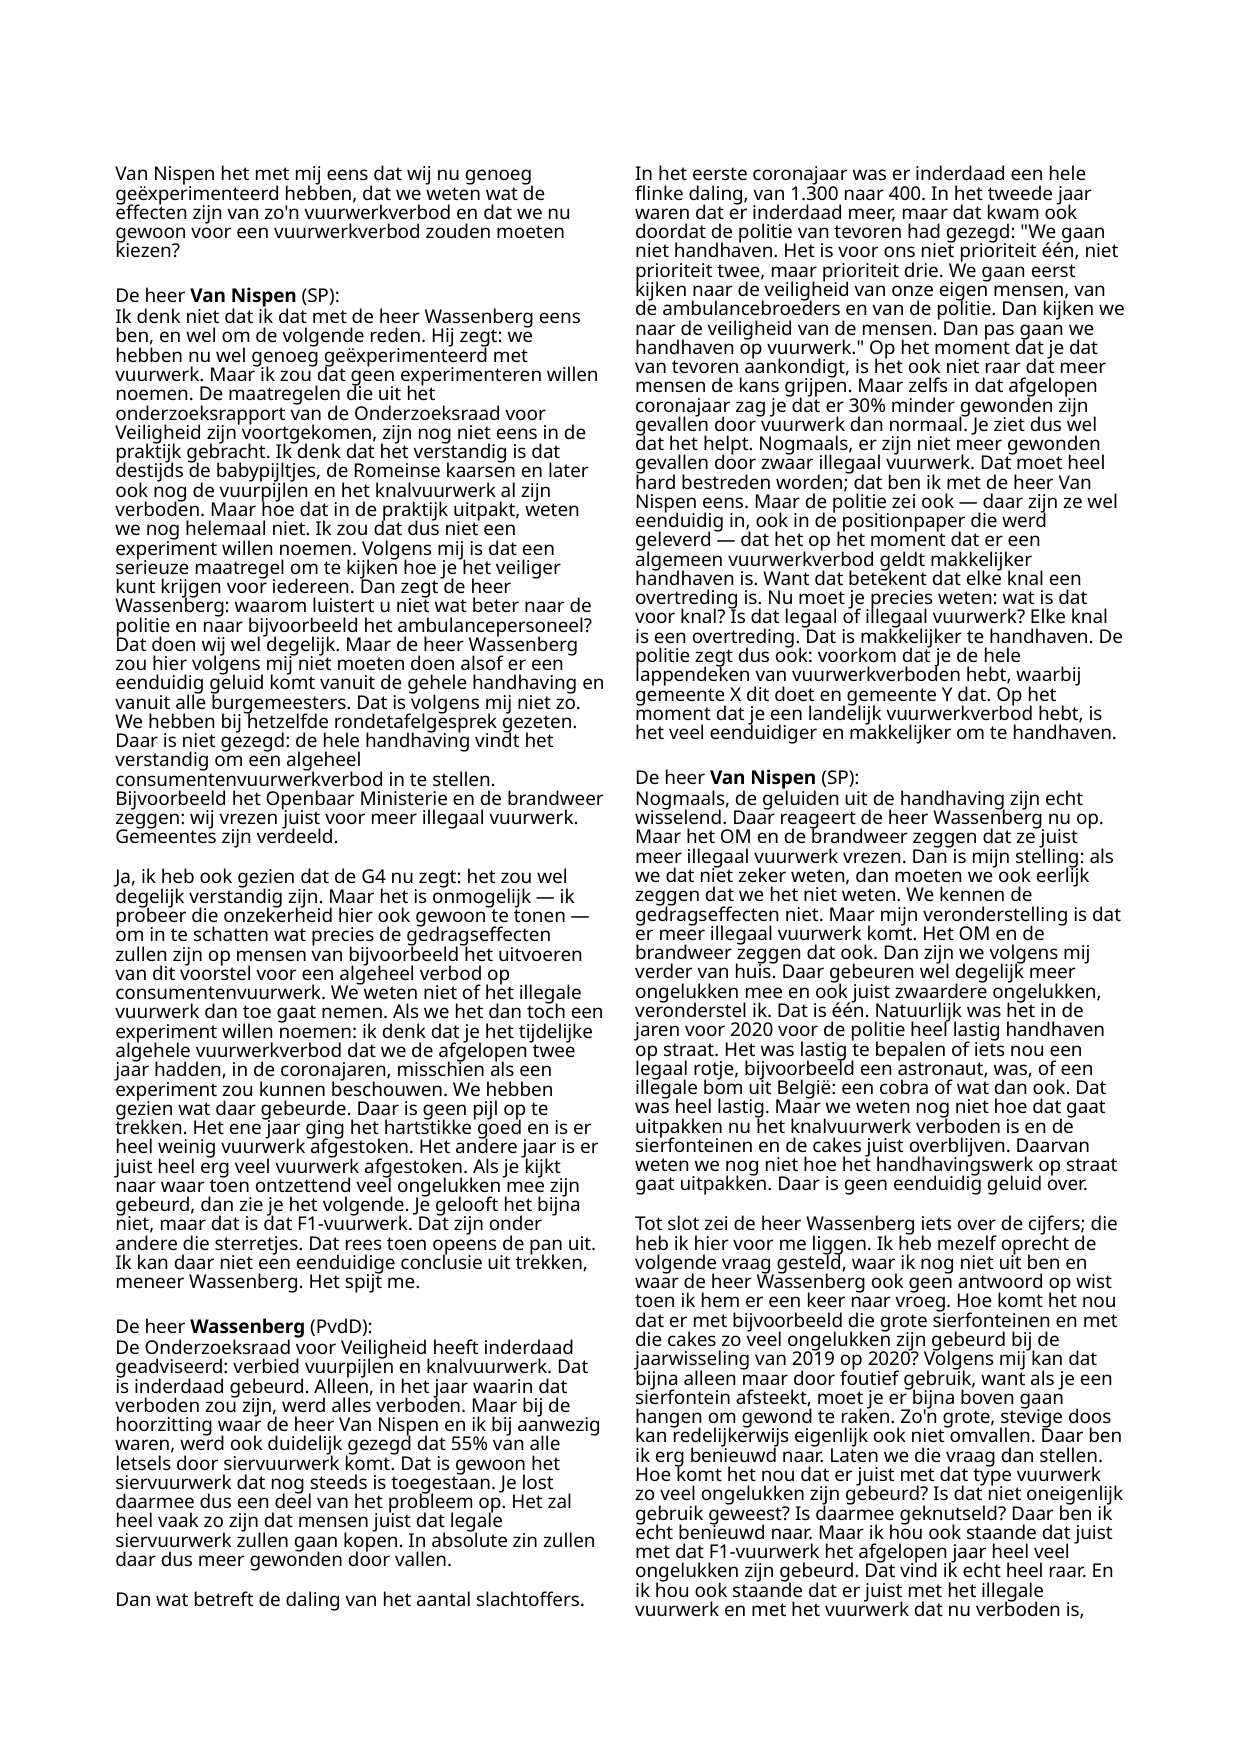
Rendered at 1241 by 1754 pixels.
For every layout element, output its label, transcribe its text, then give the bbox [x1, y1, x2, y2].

text In het eerste coronajaar was er inderdaad een hele flinke daling, van 1.300 naar 400. In het tweede jaar waren dat er inderdaad meer, maar dat kwam ook doordat de politie van tevoren had gezegd: "We gaan niet handhaven. Het is voor ons niet prioriteit één, niet prioriteit twee, maar prioriteit drie. We gaan eerst kijken naar de veiligheid van onze eigen mensen, van de ambulancebroeders en van de politie. Dan kijken we naar de veiligheid van de mensen. Dan pas gaan we handhaven op vuurwerk." Op het moment dat je dat van tevoren aankondigt, is het ook niet raar dat meer mensen de kans grijpen. Maar zelfs in dat afgelopen coronajaar zag je dat er 30% minder gewonden zijn gevallen door vuurwerk dan normaal. Je ziet dus wel dat het helpt. Nogmaals, er zijn niet meer gewonden gevallen door zwaar illegaal vuurwerk. Dat moet heel hard bestreden worden; dat ben ik met de heer Van Nispen eens. Maar de politie zei ook — daar zijn ze wel eenduidig in, ook in de positionpaper die werd geleverd — dat het op het moment dat er een algemeen vuurwerkverbod geldt makkelijker handhaven is. Want dat betekent dat elke knal een overtreding is. Nu moet je precies weten: wat is dat voor knal? Is dat legaal of illegaal vuurwerk? Elke knal is een overtreding. Dat is makkelijker te handhaven. De politie zegt dus ook: voorkom dat je de hele lappendeken van vuurwerkverboden hebt, waarbij gemeente X dit doet en gemeente Y dat. Op het moment dat je een landelijk vuurwerkverbod hebt, is het veel eenduidiger en makkelijker om te handhaven. [635, 165, 1125, 743]
text Nogmaals, de geluiden uit de handhaving zijn echt wisselend. Daar reageert de heer Wassenberg nu op. Maar het OM en de brandweer zeggen dat ze juist meer illegaal vuurwerk vrezen. Dan is mijn stelling: als we dat niet zeker weten, dan moeten we ook eerlijk zeggen dat we het niet weten. We kennen de gedragseffecten niet. Maar mijn veronderstelling is dat er meer illegaal vuurwerk komt. Het OM en de brandweer zeggen dat ook. Dan zijn we volgens mij verder van huis. Daar gebeuren wel degelijk meer ongelukken mee en ook juist zwaardere ongelukken, veronderstel ik. Dat is één. Natuurlijk was het in de jaren voor 2020 voor de politie heel lastig handhaven op straat. Het was lastig te bepalen of iets nou een legaal rotje, bijvoorbeeld een astronaut, was, of een illegale bom uit België: een cobra of wat dan ook. Dat was heel lastig. Maar we weten nog niet hoe dat gaat uitpakken nu het knalvuurwerk verboden is en de sierfonteinen en de cakes juist overblijven. Daarvan weten we nog niet hoe het handhavingswerk op straat gaat uitpakken. Daar is geen eenduidig geluid over. [635, 790, 1125, 1195]
text De Onderzoeksraad voor Veiligheid heeft inderdaad geadviseerd: verbied vuurpijlen en knalvuurwerk. Dat is inderdaad gebeurd. Alleen, in het jaar waarin dat verboden zou zijn, werd alles verboden. Maar bij de hoorzitting waar de heer Van Nispen en ik bij aanwezig waren, werd ook duidelijk gezegd dat 55% van alle letsels door siervuurwerk komt. Dat is gewoon het siervuurwerk dat nog steeds is toegestaan. Je lost daarmee dus een deel van het probleem op. Het zal heel vaak zo zijn dat mensen juist dat legale siervuurwerk zullen gaan kopen. In absolute zin zullen daar dus meer gewonden door vallen. [115, 1339, 605, 1570]
text De heer Van Nispen (SP): [115, 282, 605, 308]
text De heer Van Nispen (SP): [635, 764, 1125, 790]
text Ja, ik heb ook gezien dat de G4 nu zegt: het zou wel degelijk verstandig zijn. Maar het is onmogelijk — ik probeer die onzekerheid hier ook gewoon te tonen — om in te schatten wat precies de gedragseffecten zullen zijn op mensen van bijvoorbeeld het uitvoeren van dit voorstel voor een algeheel verbod op consumentenvuurwerk. We weten niet of het illegale vuurwerk dan toe gaat nemen. Als we het dan toch een experiment willen noemen: ik denk dat je het tijdelijke algehele vuurwerkverbod dat we de afgelopen twee jaar hadden, in de coronajaren, misschien als een experiment zou kunnen beschouwen. We hebben gezien wat daar gebeurde. Daar is geen pijl op te trekken. Het ene jaar ging het hartstikke goed en is er heel weinig vuurwerk afgestoken. Het andere jaar is er juist heel erg veel vuurwerk afgestoken. Als je kijkt naar waar toen ontzettend veel ongelukken mee zijn gebeurd, dan zie je het volgende. Je gelooft het bijna niet, maar dat is dat F1-vuurwerk. Dat zijn onder andere die sterretjes. Dat rees toen opeens de pan uit. Ik kan daar niet een eenduidige conclusie uit trekken, meneer Wassenberg. Het spijt me. [115, 868, 605, 1292]
text Tot slot zei de heer Wassenberg iets over de cijfers; die heb ik hier voor me liggen. Ik heb mezelf oprecht de volgende vraag gesteld, waar ik nog niet uit ben en waar de heer Wassenberg ook geen antwoord op wist toen ik hem er een keer naar vroeg. Hoe komt het nou dat er met bijvoorbeeld die grote sierfonteinen en met die cakes zo veel ongelukken zijn gebeurd bij de jaarwisseling van 2019 op 2020? Volgens mij kan dat bijna alleen maar door foutief gebruik, want als je een sierfontein afsteekt, moet je er bijna boven gaan hangen om gewond te raken. Zo'n grote, stevige doos kan redelijkerwijs eigenlijk ook niet omvallen. Daar ben ik erg benieuwd naar. Laten we die vraag dan stellen. Hoe komt het nou dat er juist met dat type vuurwerk zo veel ongelukken zijn gebeurd? Is dat niet oneigenlijk gebruik geweest? Is daarmee geknutseld? Daar ben ik echt benieuwd naar. Maar ik hou ook staande dat juist met dat F1-vuurwerk het afgelopen jaar heel veel ongelukken zijn gebeurd. Dat vind ik echt heel raar. En ik hou ook staande dat er juist met het illegale vuurwerk en met het vuurwerk dat nu verboden is, [635, 1215, 1125, 1620]
text Ik denk niet dat ik dat met de heer Wassenberg eens ben, en wel om de volgende reden. Hij zegt: we hebben nu wel genoeg geëxperimenteerd met vuurwerk. Maar ik zou dat geen experimenteren willen noemen. De maatregelen die uit het onderzoeksrapport van de Onderzoeksraad voor Veiligheid zijn voortgekomen, zijn nog niet eens in de praktijk gebracht. Ik denk dat het verstandig is dat destijds de babypijltjes, de Romeinse kaarsen en later ook nog de vuurpijlen en het knalvuurwerk al zijn verboden. Maar hoe dat in de praktijk uitpakt, weten we nog helemaal niet. Ik zou dat dus niet een experiment willen noemen. Volgens mij is dat een serieuze maatregel om te kijken hoe je het veiliger kunt krijgen voor iedereen. Dan zegt de heer Wassenberg: waarom luistert u niet wat beter naar de politie en naar bijvoorbeeld het ambulancepersoneel? Dat doen wij wel degelijk. Maar de heer Wassenberg zou hier volgens mij niet moeten doen alsof er een eenduidig geluid komt vanuit de gehele handhaving en vanuit alle burgemeesters. Dat is volgens mij niet zo. We hebben bij hetzelfde rondetafelgesprek gezeten. Daar is niet gezegd: de hele handhaving vindt het verstandig om een algeheel consumentenvuurwerkverbod in te stellen. Bijvoorbeeld het Openbaar Ministerie en de brandweer zeggen: wij vrezen juist voor meer illegaal vuurwerk. Gemeentes zijn verdeeld. [115, 308, 605, 848]
text Dan wat betreft de daling van het aantal slachtoffers. [115, 1591, 605, 1610]
text De heer Wassenberg (PvdD): [115, 1313, 605, 1339]
text Van Nispen het met mij eens dat wij nu genoeg geëxperimenteerd hebben, dat we weten wat de effecten zijn van zo'n vuurwerkverbod en dat we nu gewoon voor een vuurwerkverbod zouden moeten kiezen? [115, 165, 605, 262]
